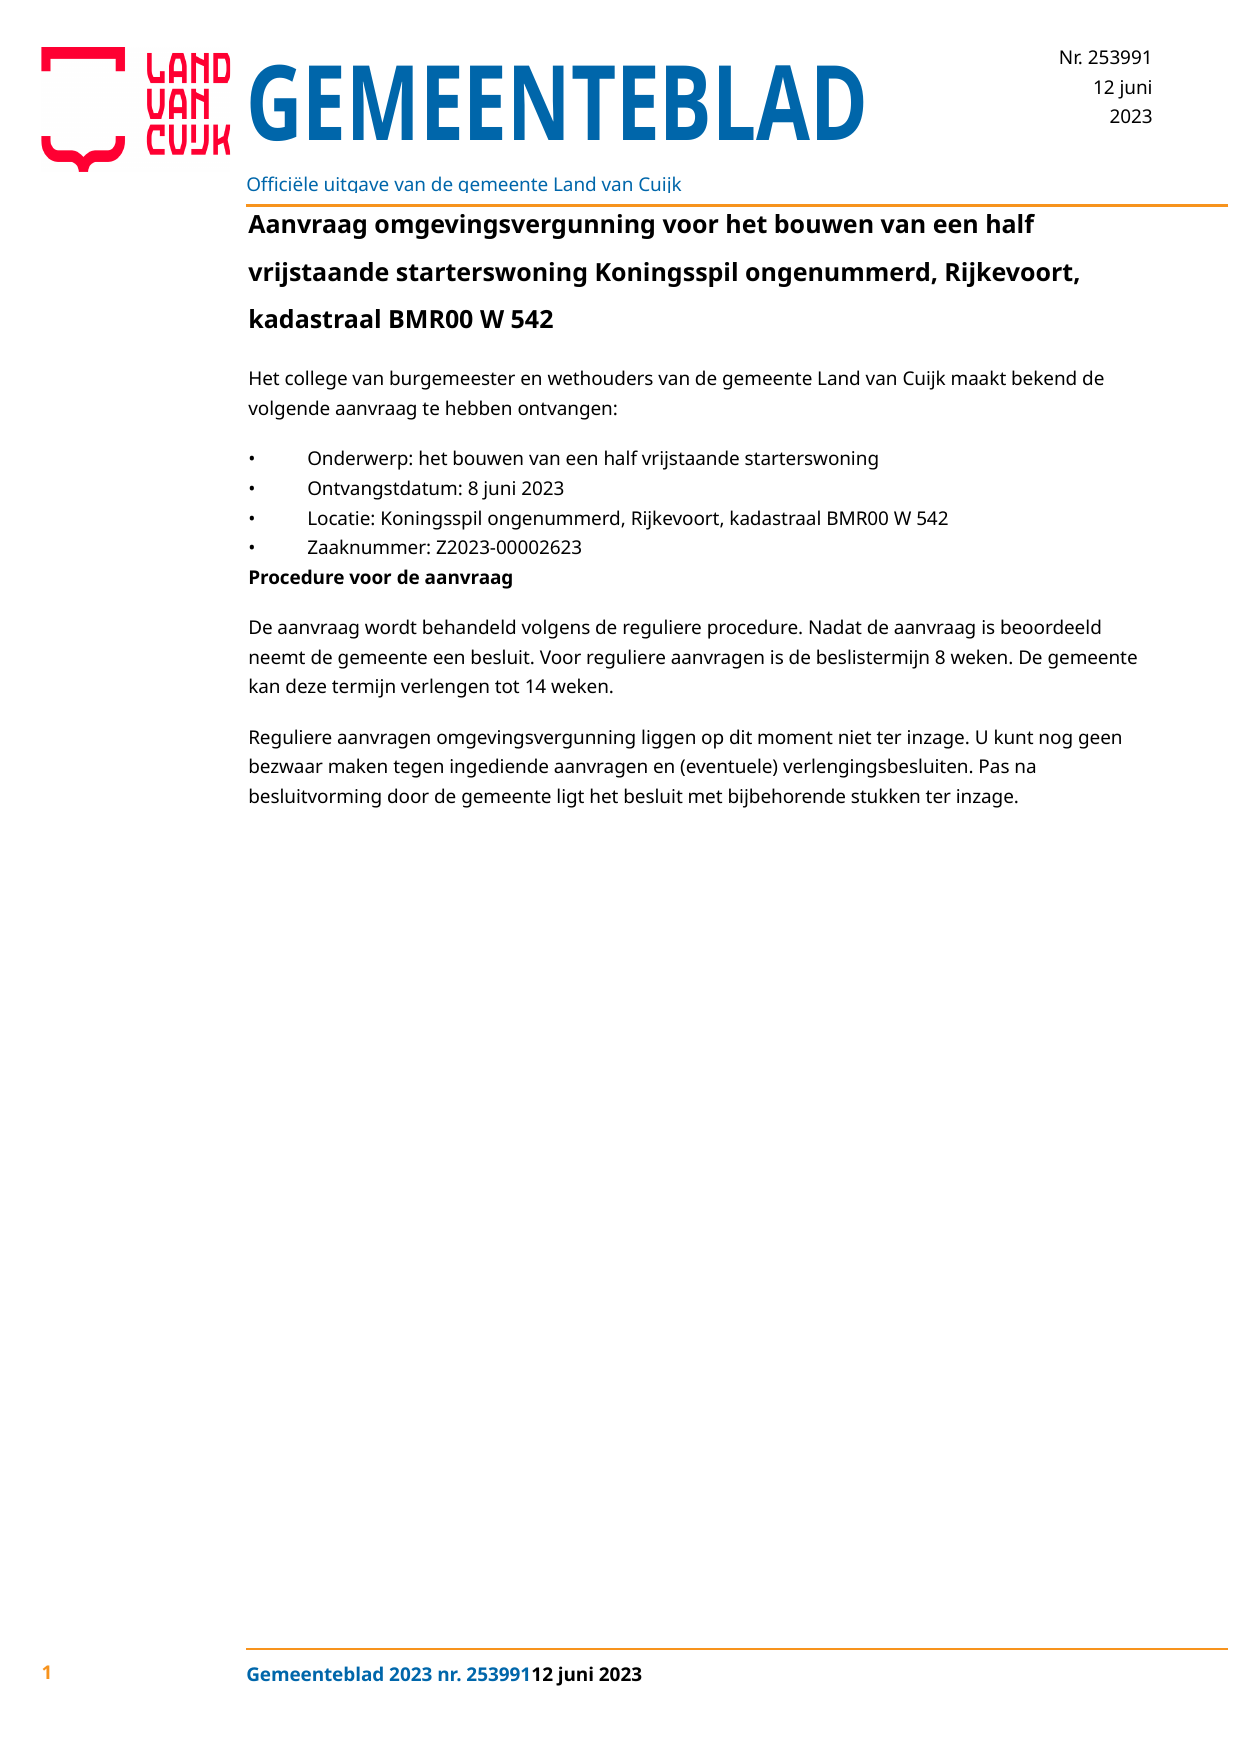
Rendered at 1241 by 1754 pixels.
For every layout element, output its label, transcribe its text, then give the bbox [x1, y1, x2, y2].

text Reguliere aanvragen omgevingsvergunning liggen op dit moment niet ter inzage. U kunt nog geen bezwaar maken tegen ingediende aanvragen en (eventuele) verlengingsbesluiten. Pas na besluitvorming door de gemeente ligt het besluit met bijbehorende stukken ter inzage. [248, 724, 1152, 809]
list Ontvangstdatum: 8 juni 2023 [248, 475, 1152, 501]
list Zaaknummer: Z2023-00002623 [248, 534, 1152, 560]
text Aanvraag omgevingsvergunning voor het bouwen van een half vrijstaande starterswoning Koningsspil ongenummerd, Rijkevoort, kadastraal BMR00 W 542 [248, 207, 1152, 336]
text De aanvraag wordt behandeld volgens de reguliere procedure. Nadat de aanvraag is beoordeeld neemt de gemeente een besluit. Voor reguliere aanvragen is de beslistermijn 8 weken. De gemeente kan deze termijn verlengen tot 14 weken. [248, 614, 1152, 699]
picture [41, 47, 231, 172]
list Locatie: Koningsspil ongenummerd, Rijkevoort, kadastraal BMR00 W 542 [248, 505, 1152, 530]
text Het college van burgemeester en wethouders van de gemeente Land van Cuijk maakt bekend de volgende aanvraag te hebben ontvangen: [248, 366, 1152, 421]
list Onderwerp: het bouwen van een half vrijstaande starterswoning [248, 446, 1152, 471]
text Procedure voor de aanvraag [248, 564, 1152, 589]
